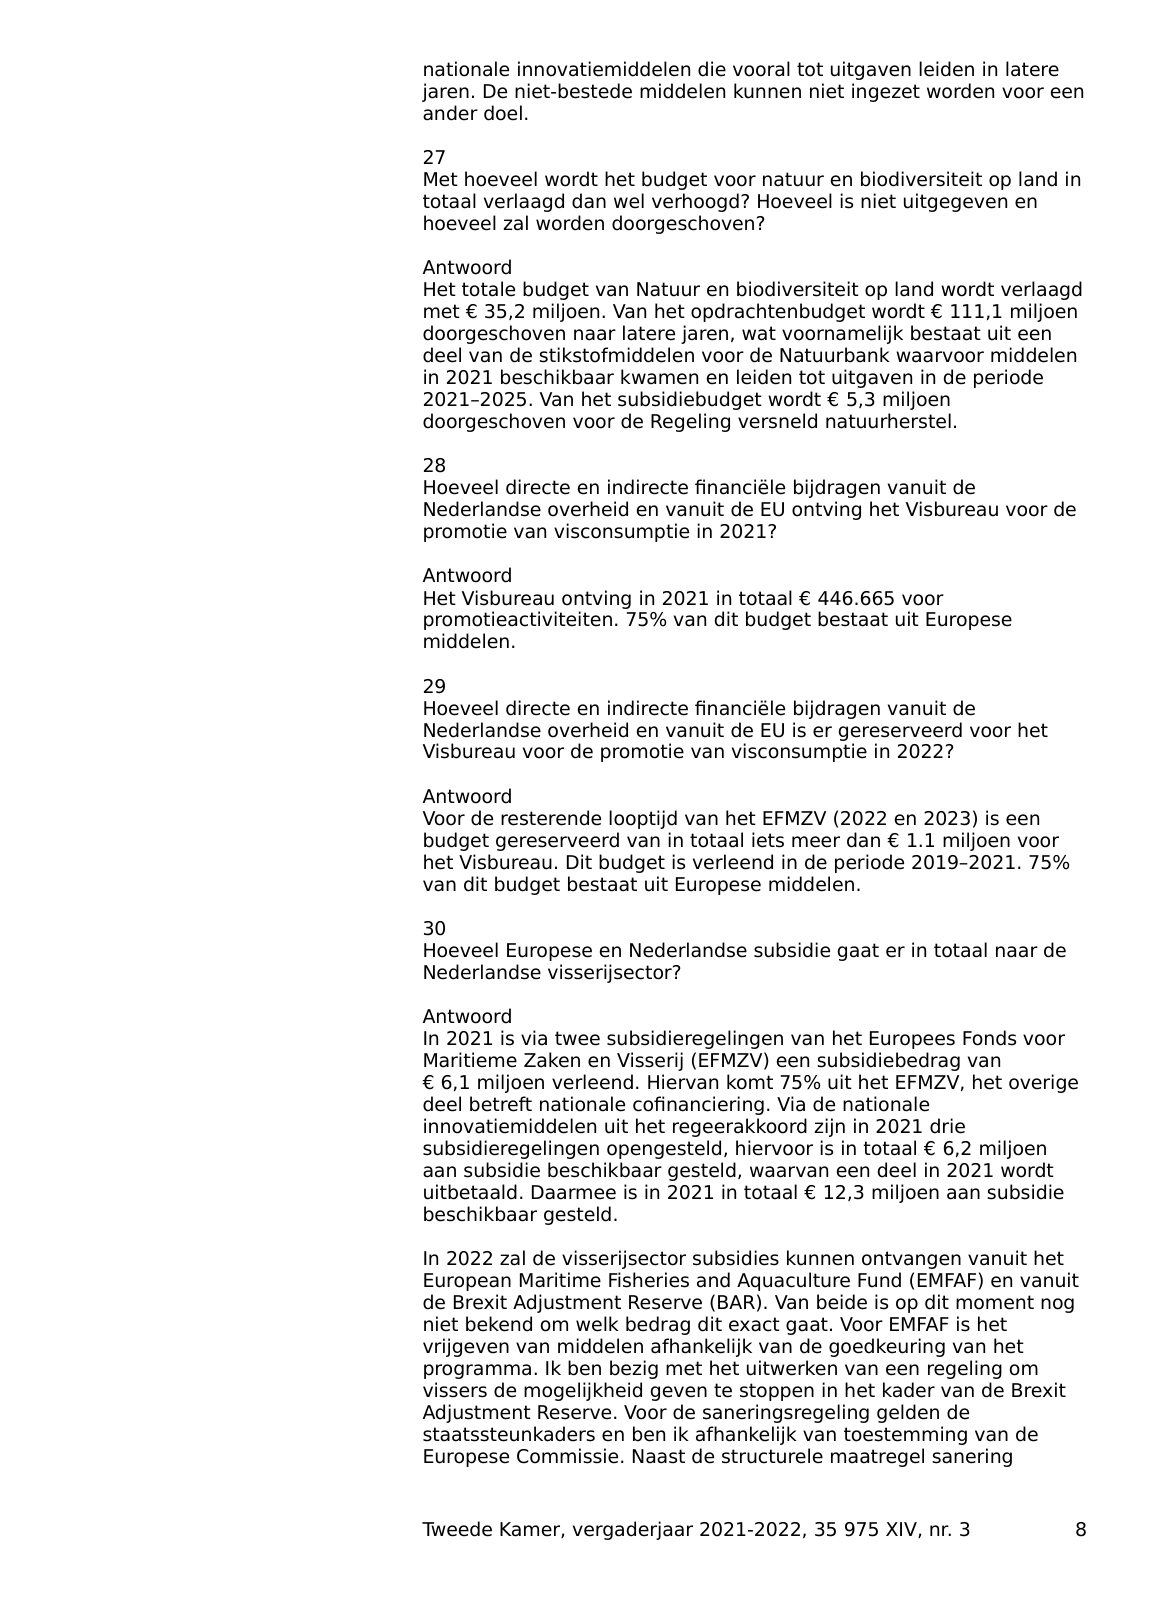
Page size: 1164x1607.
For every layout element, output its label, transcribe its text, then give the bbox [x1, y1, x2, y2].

text Het totale budget van Natuur en biodiversiteit op land wordt verlaagd met € 35,2 miljoen. Van het opdrachtenbudget wordt € 111,1 miljoen doorgeschoven naar latere jaren, wat voornamelijk bestaat uit een deel van de stikstofmiddelen voor de Natuurbank waarvoor middelen in 2021 beschikbaar kwamen en leiden tot uitgaven in de periode 2021–2025. Van het subsidiebudget wordt € 5,3 miljoen doorgeschoven voor de Regeling versneld natuurherstel. [422, 279, 1087, 433]
text 28 [422, 455, 1087, 477]
text 29 [422, 676, 1087, 697]
text In 2022 zal de visserijsector subsidies kunnen ontvangen vanuit het European Maritime Fisheries and Aquaculture Fund (EMFAF) en vanuit de Brexit Adjustment Reserve (BAR). Van beide is op dit moment nog niet bekend om welk bedrag dit exact gaat. Voor EMFAF is het vrijgeven van middelen afhankelijk van de goedkeuring van het programma. Ik ben bezig met het uitwerken van een regeling om vissers de mogelijkheid geven te stoppen in het kader van de Brexit Adjustment Reserve. Voor de saneringsregeling gelden de staatssteunkaders en ben ik afhankelijk van toestemming van de Europese Commissie. Naast de structurele maatregel sanering [422, 1248, 1087, 1468]
text Het Visbureau ontving in 2021 in totaal € 446.665 voor promotieactiviteiten. 75% van dit budget bestaat uit Europese middelen. [422, 587, 1087, 653]
text Hoeveel directe en indirecte financiële bijdragen vanuit de Nederlandse overheid en vanuit de EU is er gereserveerd voor het Visbureau voor de promotie van visconsumptie in 2022? [422, 697, 1087, 763]
text Hoeveel directe en indirecte financiële bijdragen vanuit de Nederlandse overheid en vanuit de EU ontving het Visbureau voor de promotie van visconsumptie in 2021? [422, 477, 1087, 543]
text 27 [422, 147, 1087, 169]
text Antwoord [422, 257, 1087, 279]
text nationale innovatiemiddelen die vooral tot uitgaven leiden in latere jaren. De niet-bestede middelen kunnen niet ingezet worden voor een ander doel. [422, 59, 1087, 125]
text 30 [422, 918, 1087, 940]
text In 2021 is via twee subsidieregelingen van het Europees Fonds voor Maritieme Zaken en Visserij (EFMZV) een subsidiebedrag van € 6,1 miljoen verleend. Hiervan komt 75% uit het EFMZV, het overige deel betreft nationale cofinanciering. Via de nationale innovatiemiddelen uit het regeerakkoord zijn in 2021 drie subsidieregelingen opengesteld, hiervoor is in totaal € 6,2 miljoen aan subsidie beschikbaar gesteld, waarvan een deel in 2021 wordt uitbetaald. Daarmee is in 2021 in totaal € 12,3 miljoen aan subsidie beschikbaar gesteld. [422, 1028, 1087, 1226]
text Met hoeveel wordt het budget voor natuur en biodiversiteit op land in totaal verlaagd dan wel verhoogd? Hoeveel is niet uitgegeven en hoeveel zal worden doorgeschoven? [422, 169, 1087, 235]
text Antwoord [422, 1006, 1087, 1028]
text Antwoord [422, 565, 1087, 587]
text Hoeveel Europese en Nederlandse subsidie gaat er in totaal naar de Nederlandse visserijsector? [422, 940, 1087, 984]
text Voor de resterende looptijd van het EFMZV (2022 en 2023) is een budget gereserveerd van in totaal iets meer dan € 1.1 miljoen voor het Visbureau. Dit budget is verleend in de periode 2019–2021. 75% van dit budget bestaat uit Europese middelen. [422, 808, 1087, 896]
text Antwoord [422, 786, 1087, 808]
